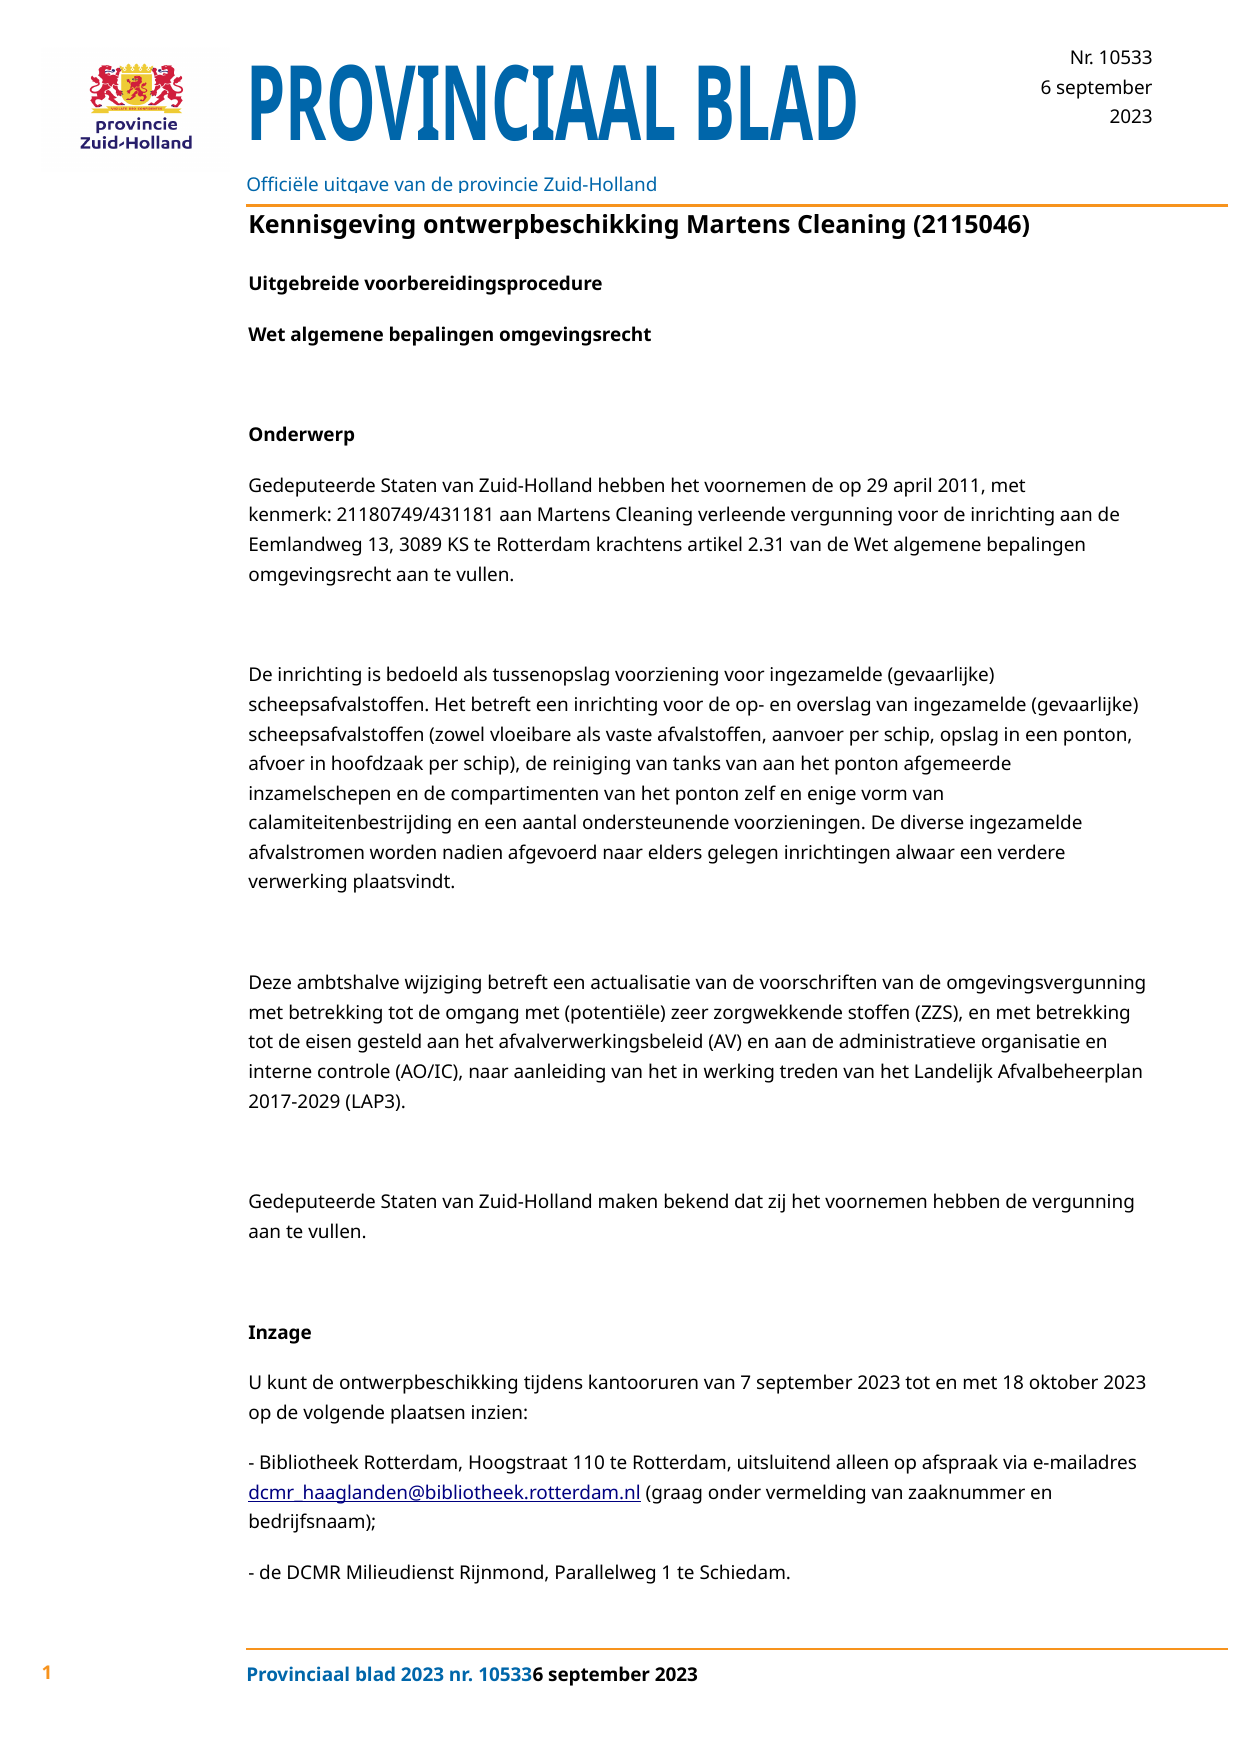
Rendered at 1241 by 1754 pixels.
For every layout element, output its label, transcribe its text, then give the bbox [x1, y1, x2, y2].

text Gedeputeerde Staten van Zuid-Holland maken bekend dat zij het voornemen hebben de vergunning aan te vullen. [248, 1189, 1152, 1244]
text - de DCMR Milieudienst Rijnmond, Parallelweg 1 te Schiedam. [248, 1559, 1152, 1585]
text Inzage [248, 1319, 1152, 1345]
text Kennisgeving ontwerpbeschikking Martens Cleaning (2115046) [248, 207, 1152, 241]
text Deze ambtshalve wijziging betreft een actualisatie van de voorschriften van de omgevingsvergunning met betrekking tot de omgang met (potentiële) zeer zorgwekkende stoffen (ZZS), en met betrekking tot de eisen gesteld aan het afvalverwerkingsbeleid (AV) en aan de administratieve organisatie en interne controle (AO/IC), naar aanleiding van het in werking treden van het Landelijk Afvalbeheerplan 2017-2029 (LAP3). [248, 969, 1152, 1113]
text Uitgebreide voorbereidingsprocedure [248, 270, 1152, 296]
text De inrichting is bedoeld als tussenopslag voorziening voor ingezamelde (gevaarlijke) scheepsafvalstoffen. Het betreft een inrichting voor de op- en overslag van ingezamelde (gevaarlijke) scheepsafvalstoffen (zowel vloeibare als vaste afvalstoffen, aanvoer per schip, opslag in een ponton, afvoer in hoofdzaak per schip), de reiniging van tanks van aan het ponton afgemeerde inzamelschepen en de compartimenten van het ponton zelf en enige vorm van calamiteitenbestrijding en een aantal ondersteunende voorzieningen. De diverse ingezamelde afvalstromen worden nadien afgevoerd naar elders gelegen inrichtingen alwaar een verdere verwerking plaatsvindt. [248, 662, 1152, 894]
text - Bibliotheek Rotterdam, Hoogstraat 110 te Rotterdam, uitsluitend alleen op afspraak via e-mailadres dcmr_haaglanden@bibliotheek.rotterdam.nl (graag onder vermelding van zaaknummer en bedrijfsnaam); [248, 1449, 1152, 1534]
text U kunt de ontwerpbeschikking tijdens kantooruren van 7 september 2023 tot en met 18 oktober 2023 op de volgende plaatsen inzien: [248, 1369, 1152, 1425]
text Gedeputeerde Staten van Zuid-Holland hebben het voornemen de op 29 april 2011, met kenmerk: 21180749/431181 aan Martens Cleaning verleende vergunning voor de inrichting aan de Eemlandweg 13, 3089 KS te Rotterdam krachtens artikel 2.31 van de Wet algemene bepalingen omgevingsrecht aan te vullen. [248, 472, 1152, 586]
text Wet algemene bepalingen omgevingsrecht [248, 321, 1152, 346]
text Onderwerp [248, 422, 1152, 447]
picture [41, 47, 231, 172]
